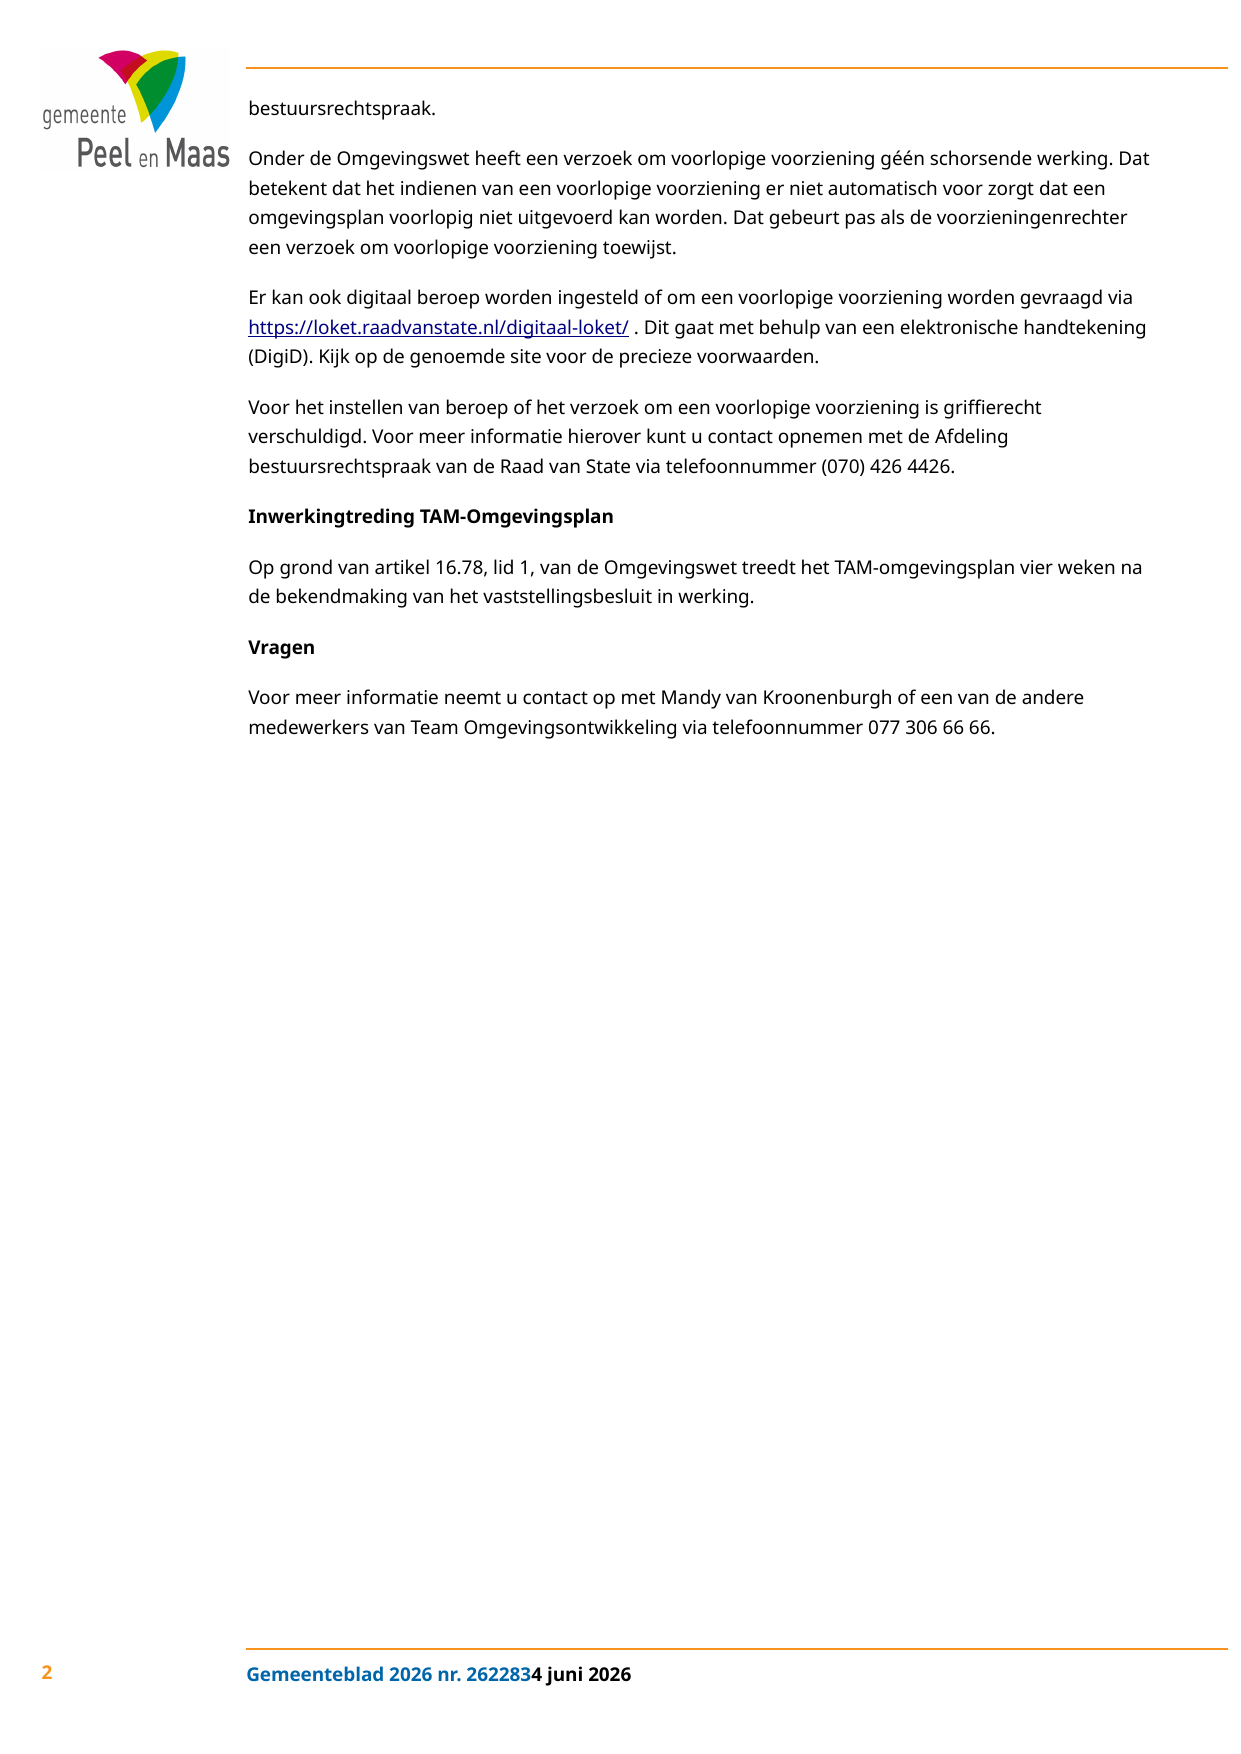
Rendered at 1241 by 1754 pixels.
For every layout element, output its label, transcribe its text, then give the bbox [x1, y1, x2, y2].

text Op grond van artikel 16.78, lid 1, van de Omgevingswet treedt het TAM-omgevingsplan vier weken na de bekendmaking van het vaststellingsbesluit in werking. [248, 554, 1152, 609]
text Er kan ook digitaal beroep worden ingesteld of om een voorlopige voorziening worden gevraagd via https://loket.raadvanstate.nl/digitaal-loket/ . Dit gaat met behulp van een elektronische handtekening (DigiD). Kijk op de genoemde site voor de precieze voorwaarden. [248, 284, 1152, 369]
text bestuursrechtspraak. [248, 95, 1152, 121]
text Voor meer informatie neemt u contact op met Mandy van Kroonenburgh of een van de andere medewerkers van Team Omgevingsontwikkeling via telefoonnummer 077 306 66 66. [248, 684, 1152, 740]
text Inwerkingtreding TAM-Omgevingsplan [248, 503, 1152, 529]
text Vragen [248, 634, 1152, 660]
text Onder de Omgevingswet heeft een verzoek om voorlopige voorziening géén schorsende werking. Dat betekent dat het indienen van een voorlopige voorziening er niet automatisch voor zorgt dat een omgevingsplan voorlopig niet uitgevoerd kan worden. Dat gebeurt pas als de voorzieningenrechter een verzoek om voorlopige voorziening toewijst. [248, 145, 1152, 260]
text Voor het instellen van beroep of het verzoek om een voorlopige voorziening is griffierecht verschuldigd. Voor meer informatie hierover kunt u contact opnemen met de Afdeling bestuursrechtspraak van de Raad van State via telefoonnummer (070) 426 4426. [248, 394, 1152, 479]
picture [41, 47, 231, 172]
